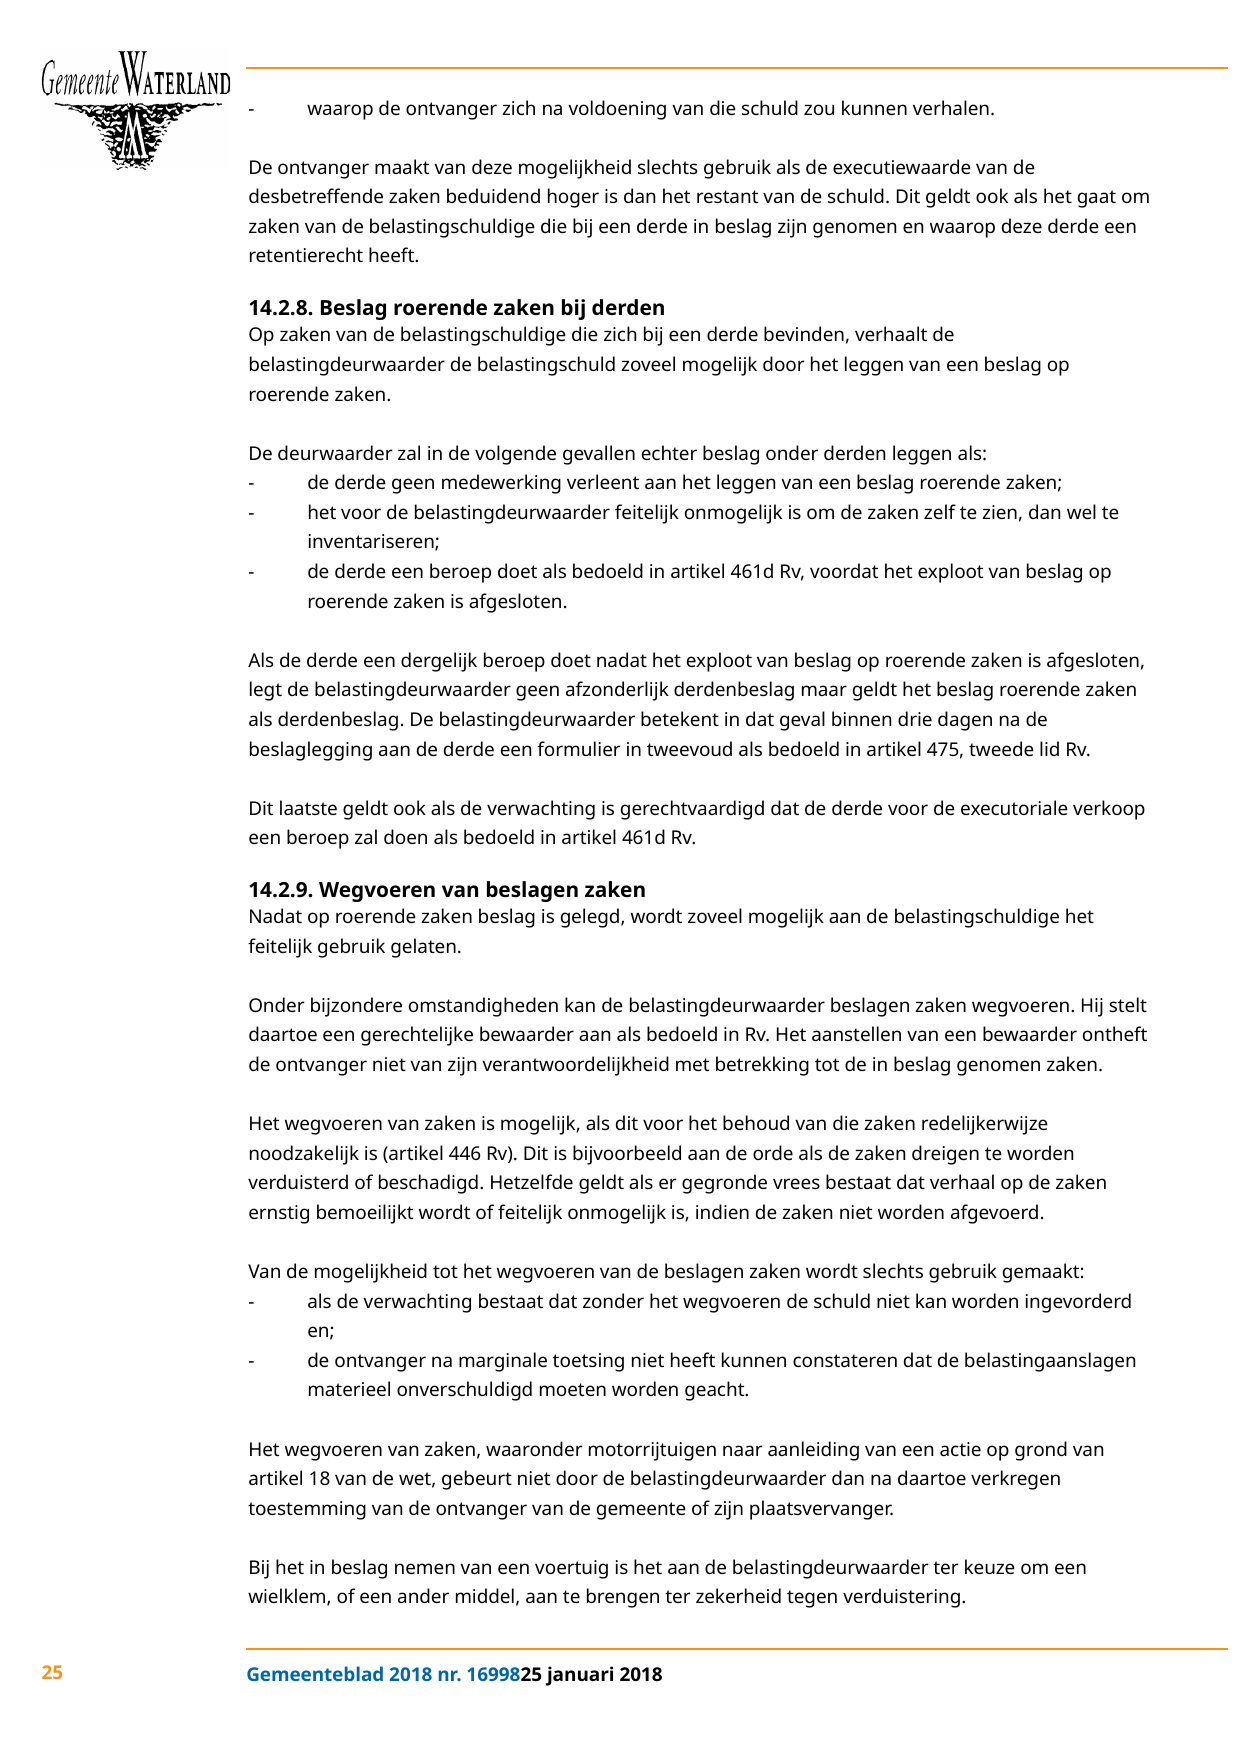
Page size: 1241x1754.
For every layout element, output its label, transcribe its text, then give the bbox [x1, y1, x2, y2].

text Van de mogelijkheid tot het wegvoeren van de beslagen zaken wordt slechts gebruik gemaakt: [248, 1258, 1152, 1284]
text 14.2.8. Beslag roerende zaken bij derden [248, 293, 1152, 322]
list als de verwachting bestaat dat zonder het wegvoeren de schuld niet kan worden ingevorderd en; [248, 1288, 1152, 1343]
picture [41, 47, 231, 172]
text Het wegvoeren van zaken, waaronder motorrijtuigen naar aanleiding van een actie op grond van artikel 18 van de wet, gebeurt niet door de belastingdeurwaarder dan na daartoe verkregen toestemming van de ontvanger van de gemeente of zijn plaatsvervanger. [248, 1436, 1152, 1521]
list het voor de belastingdeurwaarder feitelijk onmogelijk is om de zaken zelf te zien, dan wel te inventariseren; [248, 499, 1152, 554]
list de derde geen medewerking verleent aan het leggen van een beslag roerende zaken; [248, 469, 1152, 495]
text De ontvanger maakt van deze mogelijkheid slechts gebruik als de executiewaarde van de desbetreffende zaken beduidend hoger is dan het restant van de schuld. Dit geldt ook als het gaat om zaken van de belastingschuldige die bij een derde in beslag zijn genomen en waarop deze derde een retentierecht heeft. [248, 154, 1152, 268]
text De deurwaarder zal in de volgende gevallen echter beslag onder derden leggen als: [248, 440, 1152, 466]
text Onder bijzondere omstandigheden kan de belastingdeurwaarder beslagen zaken wegvoeren. Hij stelt daartoe een gerechtelijke bewaarder aan als bedoeld in Rv. Het aanstellen van een bewaarder ontheft de ontvanger niet van zijn verantwoordelijkheid met betrekking tot de in beslag genomen zaken. [248, 992, 1152, 1077]
text Dit laatste geldt ook als de verwachting is gerechtvaardigd dat de derde voor de executoriale verkoop een beroep zal doen als bedoeld in artikel 461d Rv. [248, 795, 1152, 850]
list de derde een beroep doet als bedoeld in artikel 461d Rv, voordat het exploot van beslag op roerende zaken is afgesloten. [248, 558, 1152, 613]
text Nadat op roerende zaken beslag is gelegd, wordt zoveel mogelijk aan de belastingschuldige het feitelijk gebruik gelaten. [248, 903, 1152, 959]
list de ontvanger na marginale toetsing niet heeft kunnen constateren dat de belastingaanslagen materieel onverschuldigd moeten worden geacht. [248, 1347, 1152, 1402]
text 14.2.9. Wegvoeren van beslagen zaken [248, 875, 1152, 903]
text Bij het in beslag nemen van een voertuig is het aan de belastingdeurwaarder ter keuze om een wielklem, of een ander middel, aan te brengen ter zekerheid tegen verduistering. [248, 1554, 1152, 1609]
list waarop de ontvanger zich na voldoening van die schuld zou kunnen verhalen. [248, 95, 1152, 121]
text Het wegvoeren van zaken is mogelijk, als dit voor het behoud van die zaken redelijkerwijze noodzakelijk is (artikel 446 Rv). Dit is bijvoorbeeld aan de orde als de zaken dreigen te worden verduisterd of beschadigd. Hetzelfde geldt als er gegronde vrees bestaat dat verhaal op de zaken ernstig bemoeilijkt wordt of feitelijk onmogelijk is, indien de zaken niet worden afgevoerd. [248, 1110, 1152, 1225]
text Als de derde een dergelijk beroep doet nadat het exploot van beslag op roerende zaken is afgesloten, legt de belastingdeurwaarder geen afzonderlijk derdenbeslag maar geldt het beslag roerende zaken als derdenbeslag. De belastingdeurwaarder betekent in dat geval binnen drie dagen na de beslaglegging aan de derde een formulier in tweevoud als bedoeld in artikel 475, tweede lid Rv. [248, 647, 1152, 761]
text Op zaken van de belastingschuldige die zich bij een derde bevinden, verhaalt de belastingdeurwaarder de belastingschuld zoveel mogelijk door het leggen van een beslag op roerende zaken. [248, 322, 1152, 406]
